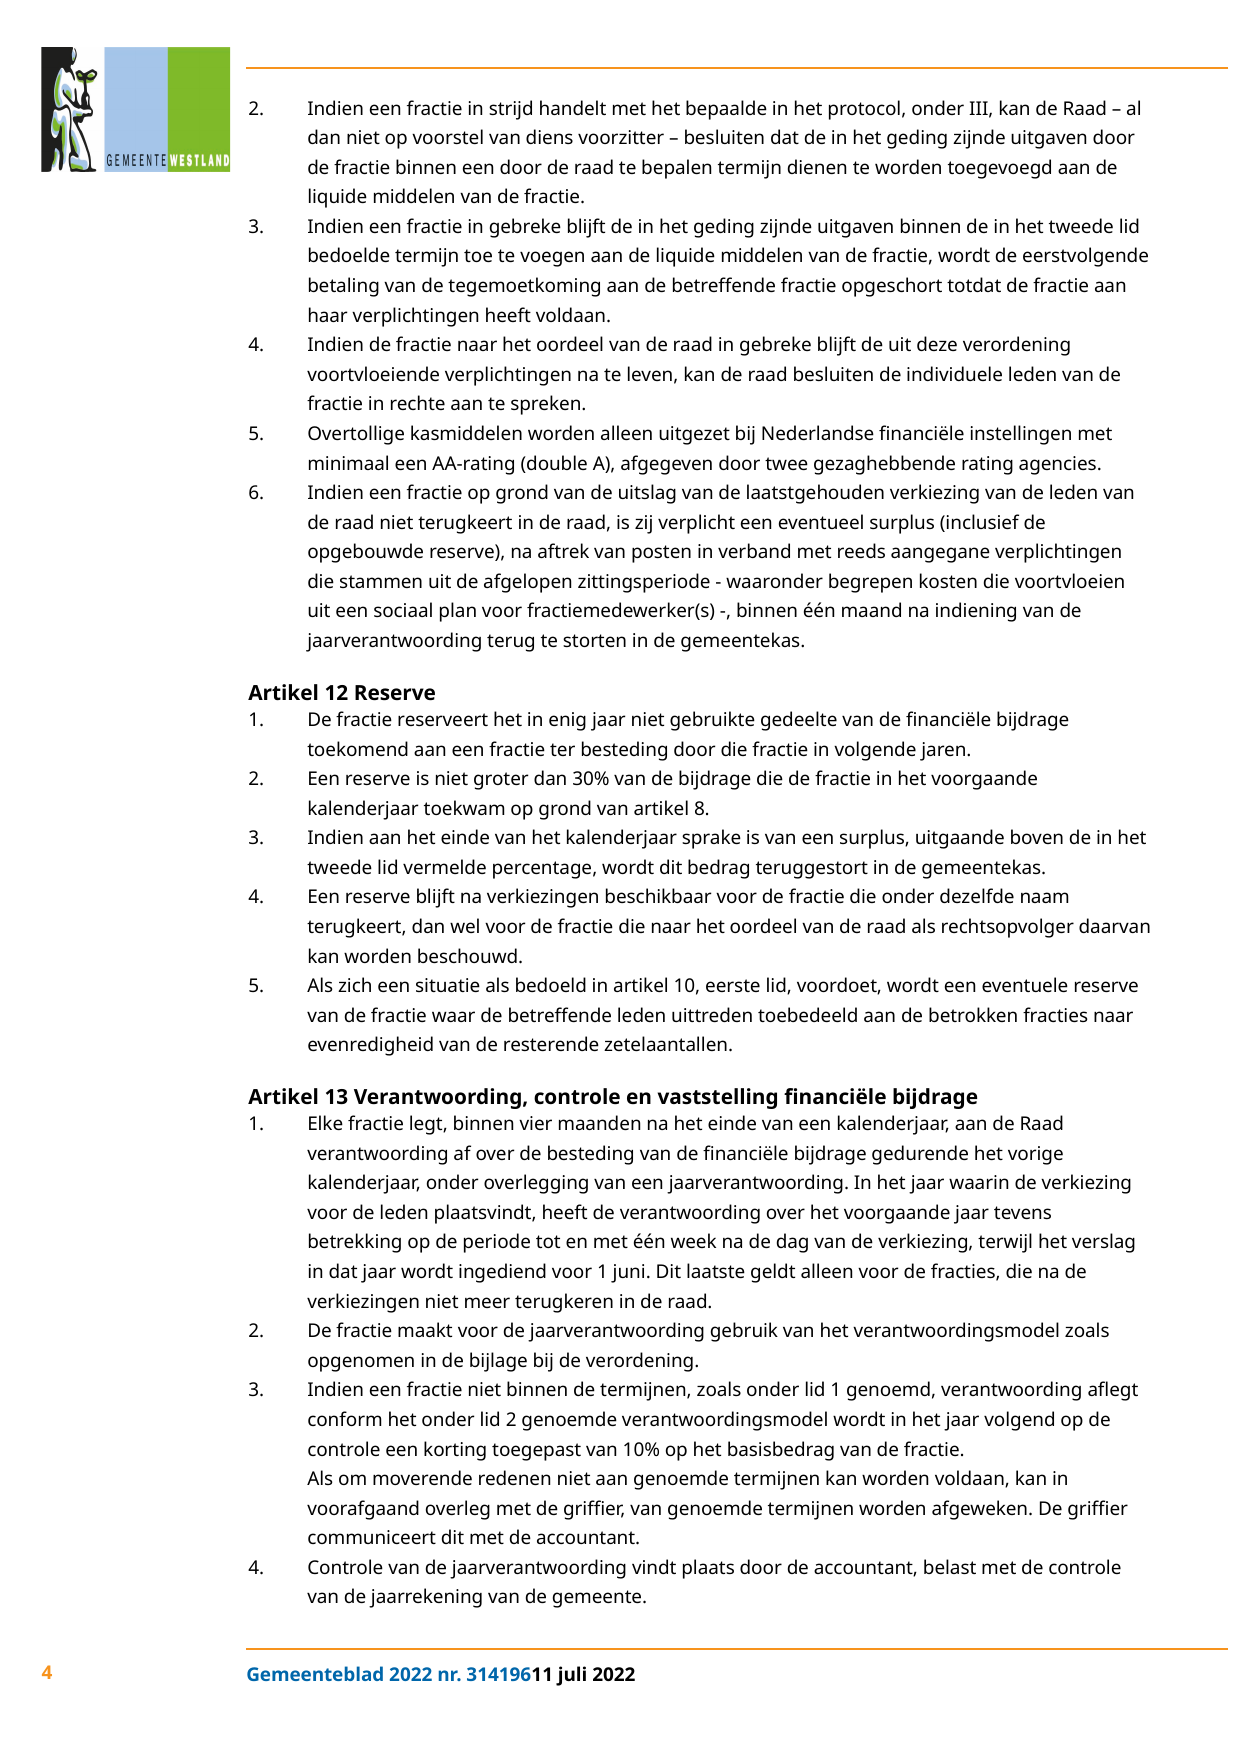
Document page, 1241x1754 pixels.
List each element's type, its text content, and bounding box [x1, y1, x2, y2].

text Artikel 12 Reserve [248, 678, 1152, 706]
list Indien een fractie niet binnen de termijnen, zoals onder lid 1 genoemd, verantwoording aflegt conform het onder lid 2 genoemde verantwoordingsmodel wordt in het jaar volgend op de controle een korting toegepast van 10% op het basisbedrag van de fractie. [248, 1377, 1152, 1462]
list De fractie maakt voor de jaarverantwoording gebruik van het verantwoordingsmodel zoals opgenomen in de bijlage bij de verordening. [248, 1317, 1152, 1373]
list Indien een fractie in gebreke blijft de in het geding zijnde uitgaven binnen de in het tweede lid bedoelde termijn toe te voegen aan de liquide middelen van de fractie, wordt de eerstvolgende betaling van de tegemoetkoming aan de betreffende fractie opgeschort totdat de fractie aan haar verplichtingen heeft voldaan. [248, 213, 1152, 328]
list Als zich een situatie als bedoeld in artikel 10, eerste lid, voordoet, wordt een eventuele reserve van de fractie waar de betreffende leden uittreden toebedeeld aan de betrokken fracties naar evenredigheid van de resterende zetelaantallen. [248, 972, 1152, 1057]
text Artikel 13 Verantwoording, controle en vaststelling financiële bijdrage [248, 1082, 1152, 1110]
list Indien de fractie naar het oordeel van de raad in gebreke blijft de uit deze verordening voortvloeiende verplichtingen na te leven, kan de raad besluiten de individuele leden van de fractie in rechte aan te spreken. [248, 331, 1152, 416]
list Een reserve is niet groter dan 30% van de bijdrage die de fractie in het voorgaande kalenderjaar toekwam op grond van artikel 8. [248, 765, 1152, 821]
list Indien aan het einde van het kalenderjaar sprake is van een surplus, uitgaande boven de in het tweede lid vermelde percentage, wordt dit bedrag teruggestort in de gemeentekas. [248, 824, 1152, 880]
list Indien een fractie op grond van de uitslag van de laatstgehouden verkiezing van de leden van de raad niet terugkeert in de raad, is zij verplicht een eventueel surplus (inclusief de opgebouwde reserve), na aftrek van posten in verband met reeds aangegane verplichtingen die stammen uit de afgelopen zittingsperiode - waaronder begrepen kosten die voortvloeien uit een sociaal plan voor fractiemedewerker(s) -, binnen één maand na indiening van de jaarverantwoording terug te storten in de gemeentekas. [248, 479, 1152, 653]
list Controle van de jaarverantwoording vindt plaats door de accountant, belast met de controle van de jaarrekening van de gemeente. [248, 1554, 1152, 1609]
picture [41, 47, 231, 172]
list Elke fractie legt, binnen vier maanden na het einde van een kalenderjaar, aan de Raad verantwoording af over de besteding van de financiële bijdrage gedurende het vorige kalenderjaar, onder overlegging van een jaarverantwoording. In het jaar waarin de verkiezing voor de leden plaatsvindt, heeft de verantwoording over het voorgaande jaar tevens betrekking op de periode tot en met één week na de dag van de verkiezing, terwijl het verslag in dat jaar wordt ingediend voor 1 juni. Dit laatste geldt alleen voor de fracties, die na de verkiezingen niet meer terugkeren in de raad. [248, 1110, 1152, 1314]
list Een reserve blijft na verkiezingen beschikbaar voor de fractie die onder dezelfde naam terugkeert, dan wel voor de fractie die naar het oordeel van de raad als rechtsopvolger daarvan kan worden beschouwd. [248, 884, 1152, 968]
list Indien een fractie in strijd handelt met het bepaalde in het protocol, onder III, kan de Raad – al dan niet op voorstel van diens voorzitter – besluiten dat de in het geding zijnde uitgaven door de fractie binnen een door de raad te bepalen termijn dienen te worden toegevoegd aan de liquide middelen van de fractie. [248, 95, 1152, 209]
list Als om moverende redenen niet aan genoemde termijnen kan worden voldaan, kan in voorafgaand overleg met de griffier, van genoemde termijnen worden afgeweken. De griffier communiceert dit met de accountant. [248, 1465, 1152, 1550]
list Overtollige kasmiddelen worden alleen uitgezet bij Nederlandse financiële instellingen met minimaal een AA-rating (double A), afgegeven door twee gezaghebbende rating agencies. [248, 420, 1152, 476]
list De fractie reserveert het in enig jaar niet gebruikte gedeelte van de financiële bijdrage toekomend aan een fractie ter besteding door die fractie in volgende jaren. [248, 706, 1152, 761]
